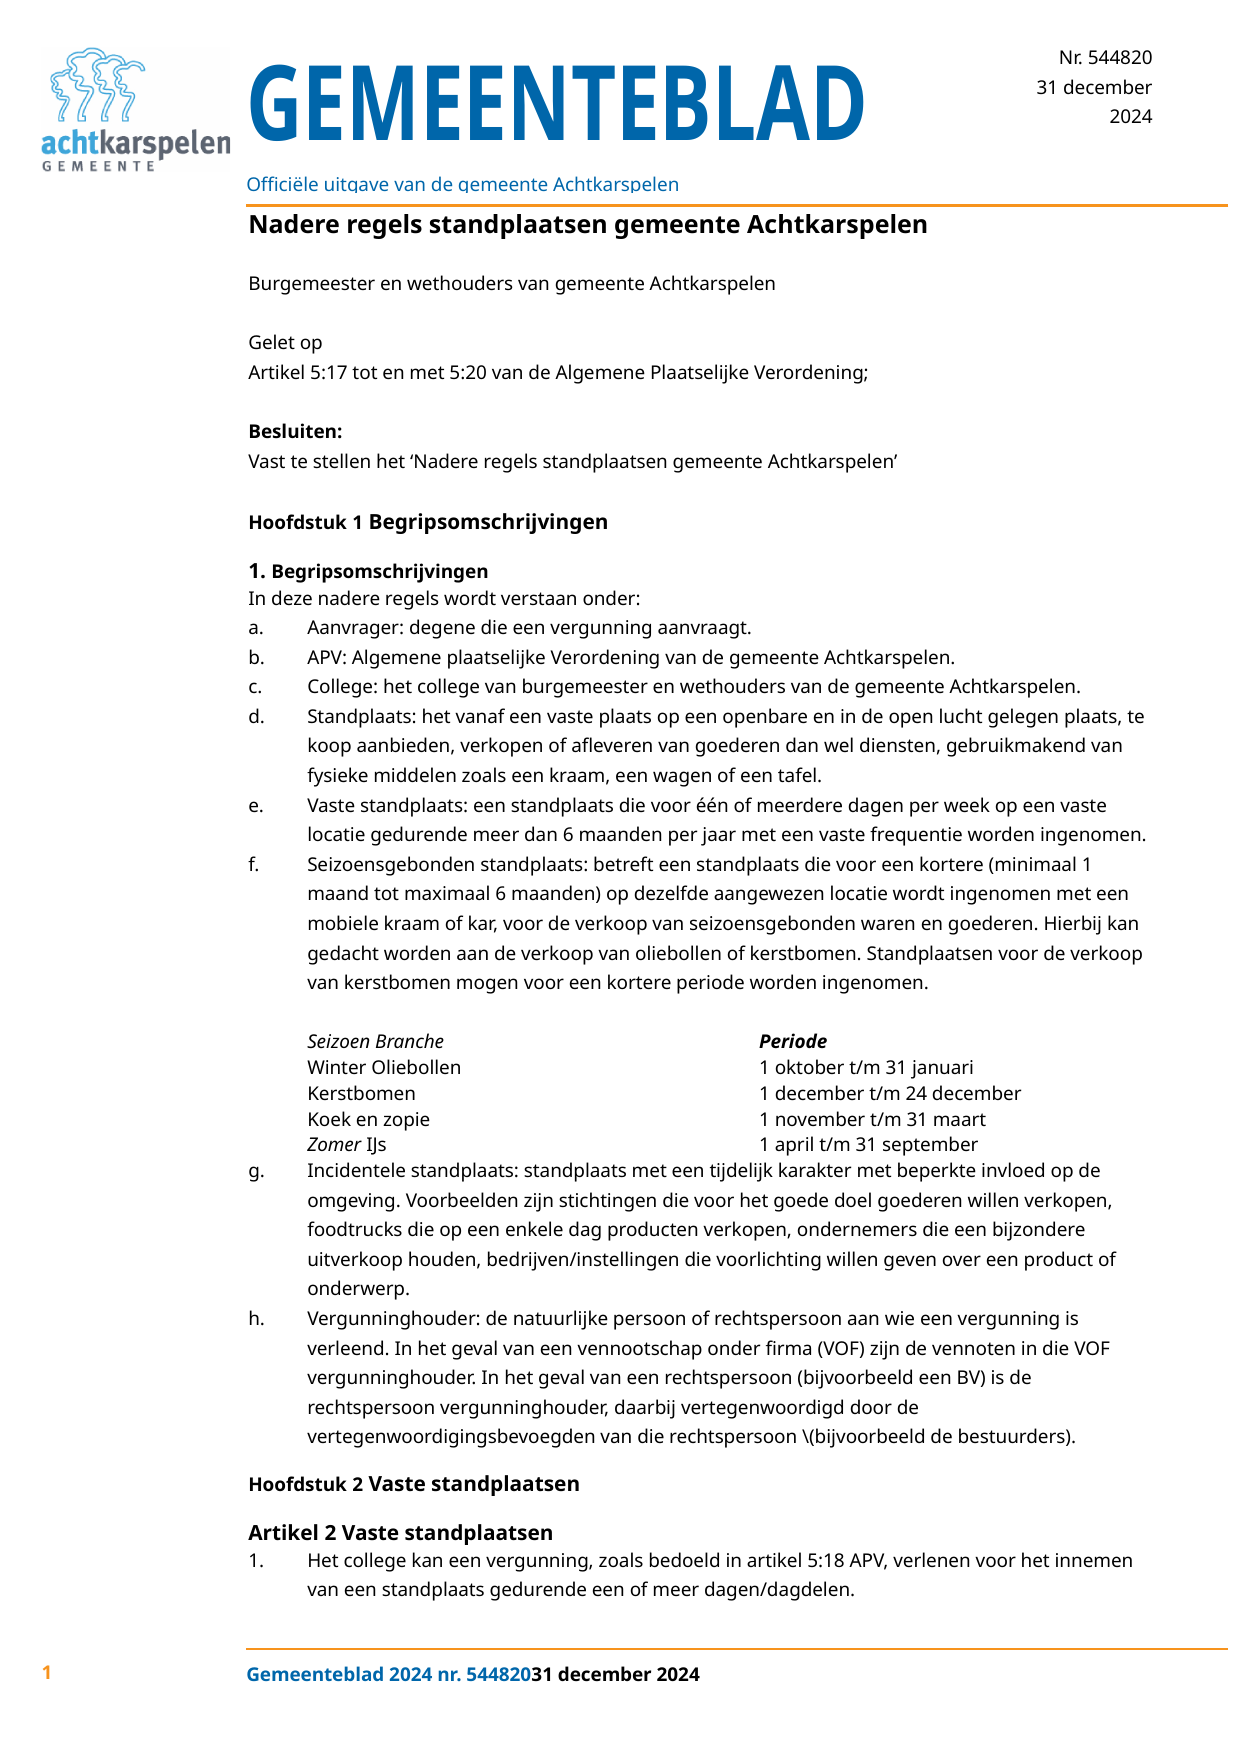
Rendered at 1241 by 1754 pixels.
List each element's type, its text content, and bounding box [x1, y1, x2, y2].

table_cell 1 april t/m 31 september [759, 1131, 1211, 1157]
text Besluiten: [248, 418, 1152, 444]
text Nadere regels standplaatsen gemeente Achtkarspelen [248, 207, 1152, 241]
table_header Periode [759, 1029, 1211, 1054]
text Gelet op [248, 329, 1152, 355]
picture [41, 47, 231, 172]
table_cell 1 november t/m 31 maart [759, 1106, 1211, 1131]
text Hoofdstuk 1 Begripsomschrijvingen [248, 507, 1152, 535]
table_cell 1 december t/m 24 december [759, 1080, 1211, 1106]
table_header Seizoen Branche [307, 1029, 759, 1054]
table_cell 1 oktober t/m 31 januari [759, 1054, 1211, 1080]
list APV: Algemene plaatselijke Verordening van de gemeente Achtkarspelen. [248, 644, 1152, 669]
list College: het college van burgemeester en wethouders van de gemeente Achtkarspelen. [248, 673, 1152, 699]
list Incidentele standplaats: standplaats met een tijdelijk karakter met beperkte invloed op de omgeving. Voorbeelden zijn stichtingen die voor het goede doel goederen willen verkopen, foodtrucks die op een enkele dag producten verkopen, ondernemers die een bijzondere uitverkoop houden, bedrijven/instellingen die voorlichting willen geven over een product of onderwerp. [248, 1157, 1152, 1301]
table_cell Kerstbomen [307, 1080, 759, 1106]
list Seizoensgebonden standplaats: betreft een standplaats die voor een kortere (minimaal 1 maand tot maximaal 6 maanden) op dezelfde aangewezen locatie wordt ingenomen met een mobiele kraam of kar, voor de verkoop van seizoensgebonden waren en goederen. Hierbij kan gedacht worden aan de verkoop van oliebollen of kerstbomen. Standplaatsen voor de verkoop van kerstbomen mogen voor een kortere periode worden ingenomen. [248, 851, 1152, 995]
text Artikel 5:17 tot en met 5:20 van de Algemene Plaatselijke Verordening; [248, 359, 1152, 385]
list Vergunninghouder: de natuurlijke persoon of rechtspersoon aan wie een vergunning is verleend. In het geval van een vennootschap onder firma (VOF) zijn de vennoten in die VOF vergunninghouder. In het geval van een rechtspersoon (bijvoorbeeld een BV) is de rechtspersoon vergunninghouder, daarbij vertegenwoordigd door de vertegenwoordigingsbevoegden van die rechtspersoon \(bijvoorbeeld de bestuurders). [248, 1305, 1152, 1449]
table_cell Zomer IJs [307, 1131, 759, 1157]
list Het college kan een vergunning, zoals bedoeld in artikel 5:18 APV, verlenen voor het innemen van een standplaats gedurende een of meer dagen/dagdelen. [248, 1547, 1152, 1602]
list Aanvrager: degene die een vergunning aanvraagt. [248, 614, 1152, 640]
table_cell Koek en zopie [307, 1106, 759, 1131]
text Burgemeester en wethouders van gemeente Achtkarspelen [248, 270, 1152, 296]
text 1. Begripsomschrijvingen [248, 556, 1152, 585]
text In deze nadere regels wordt verstaan onder: [248, 585, 1152, 610]
list Vaste standplaats: een standplaats die voor één of meerdere dagen per week op een vaste locatie gedurende meer dan 6 maanden per jaar met een vaste frequentie worden ingenomen. [248, 792, 1152, 847]
text Artikel 2 Vaste standplaatsen [248, 1518, 1152, 1547]
text Vast te stellen het ‘Nadere regels standplaatsen gemeente Achtkarspelen’ [248, 448, 1152, 473]
text Hoofdstuk 2 Vaste standplaatsen [248, 1469, 1152, 1498]
list Standplaats: het vanaf een vaste plaats op een openbare en in de open lucht gelegen plaats, te koop aanbieden, verkopen of afleveren van goederen dan wel diensten, gebruikmakend van fysieke middelen zoals een kraam, een wagen of een tafel. [248, 703, 1152, 788]
table_cell Winter Oliebollen [307, 1054, 759, 1080]
